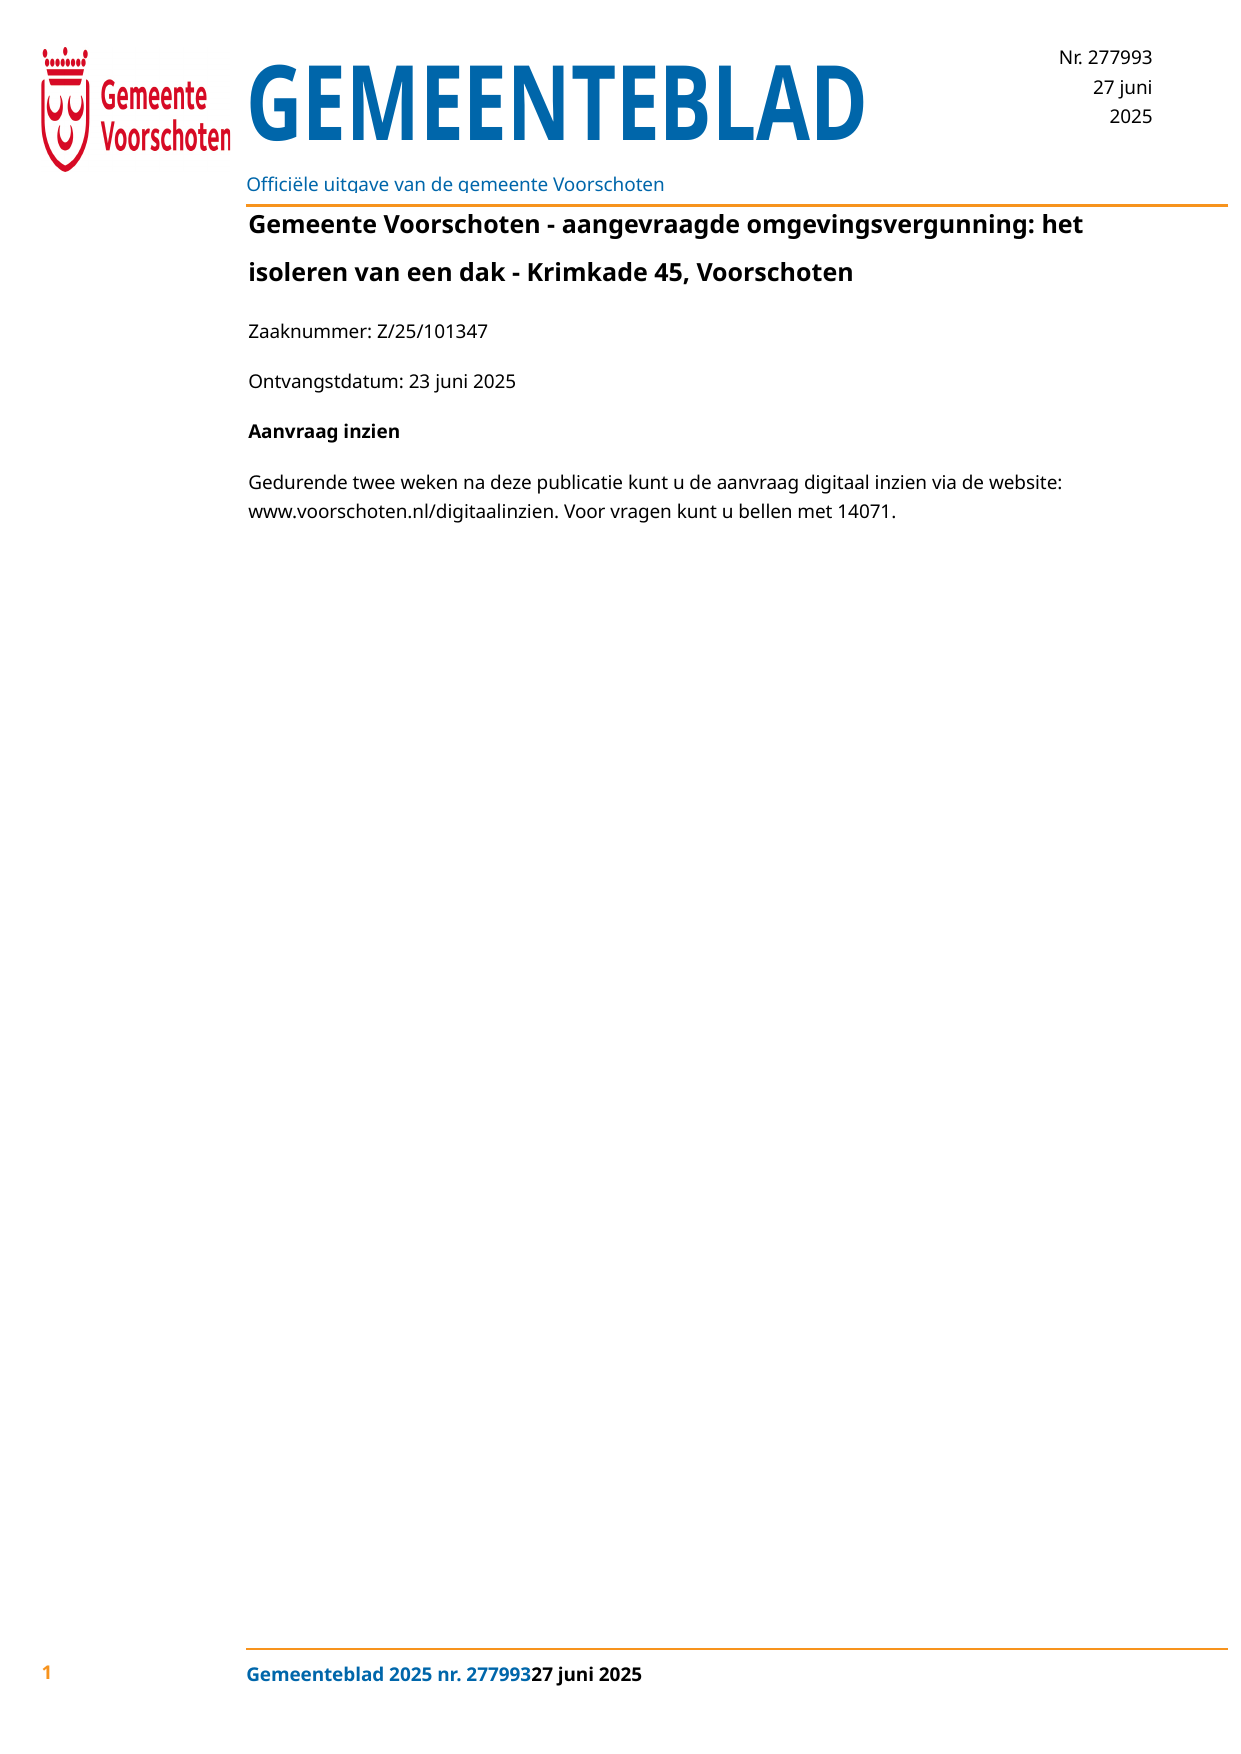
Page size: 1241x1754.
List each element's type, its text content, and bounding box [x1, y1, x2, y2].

text Gedurende twee weken na deze publicatie kunt u de aanvraag digitaal inzien via de website: www.voorschoten.nl/digitaalinzien. Voor vragen kunt u bellen met 14071. [248, 469, 1152, 524]
text Gemeente Voorschoten - aangevraagde omgevingsvergunning: het isoleren van een dak - Krimkade 45, Voorschoten [248, 207, 1152, 288]
text Ontvangstdatum: 23 juni 2025 [248, 368, 1152, 394]
text Aanvraag inzien [248, 419, 1152, 444]
picture [41, 47, 231, 172]
text Zaaknummer: Z/25/101347 [248, 318, 1152, 344]
